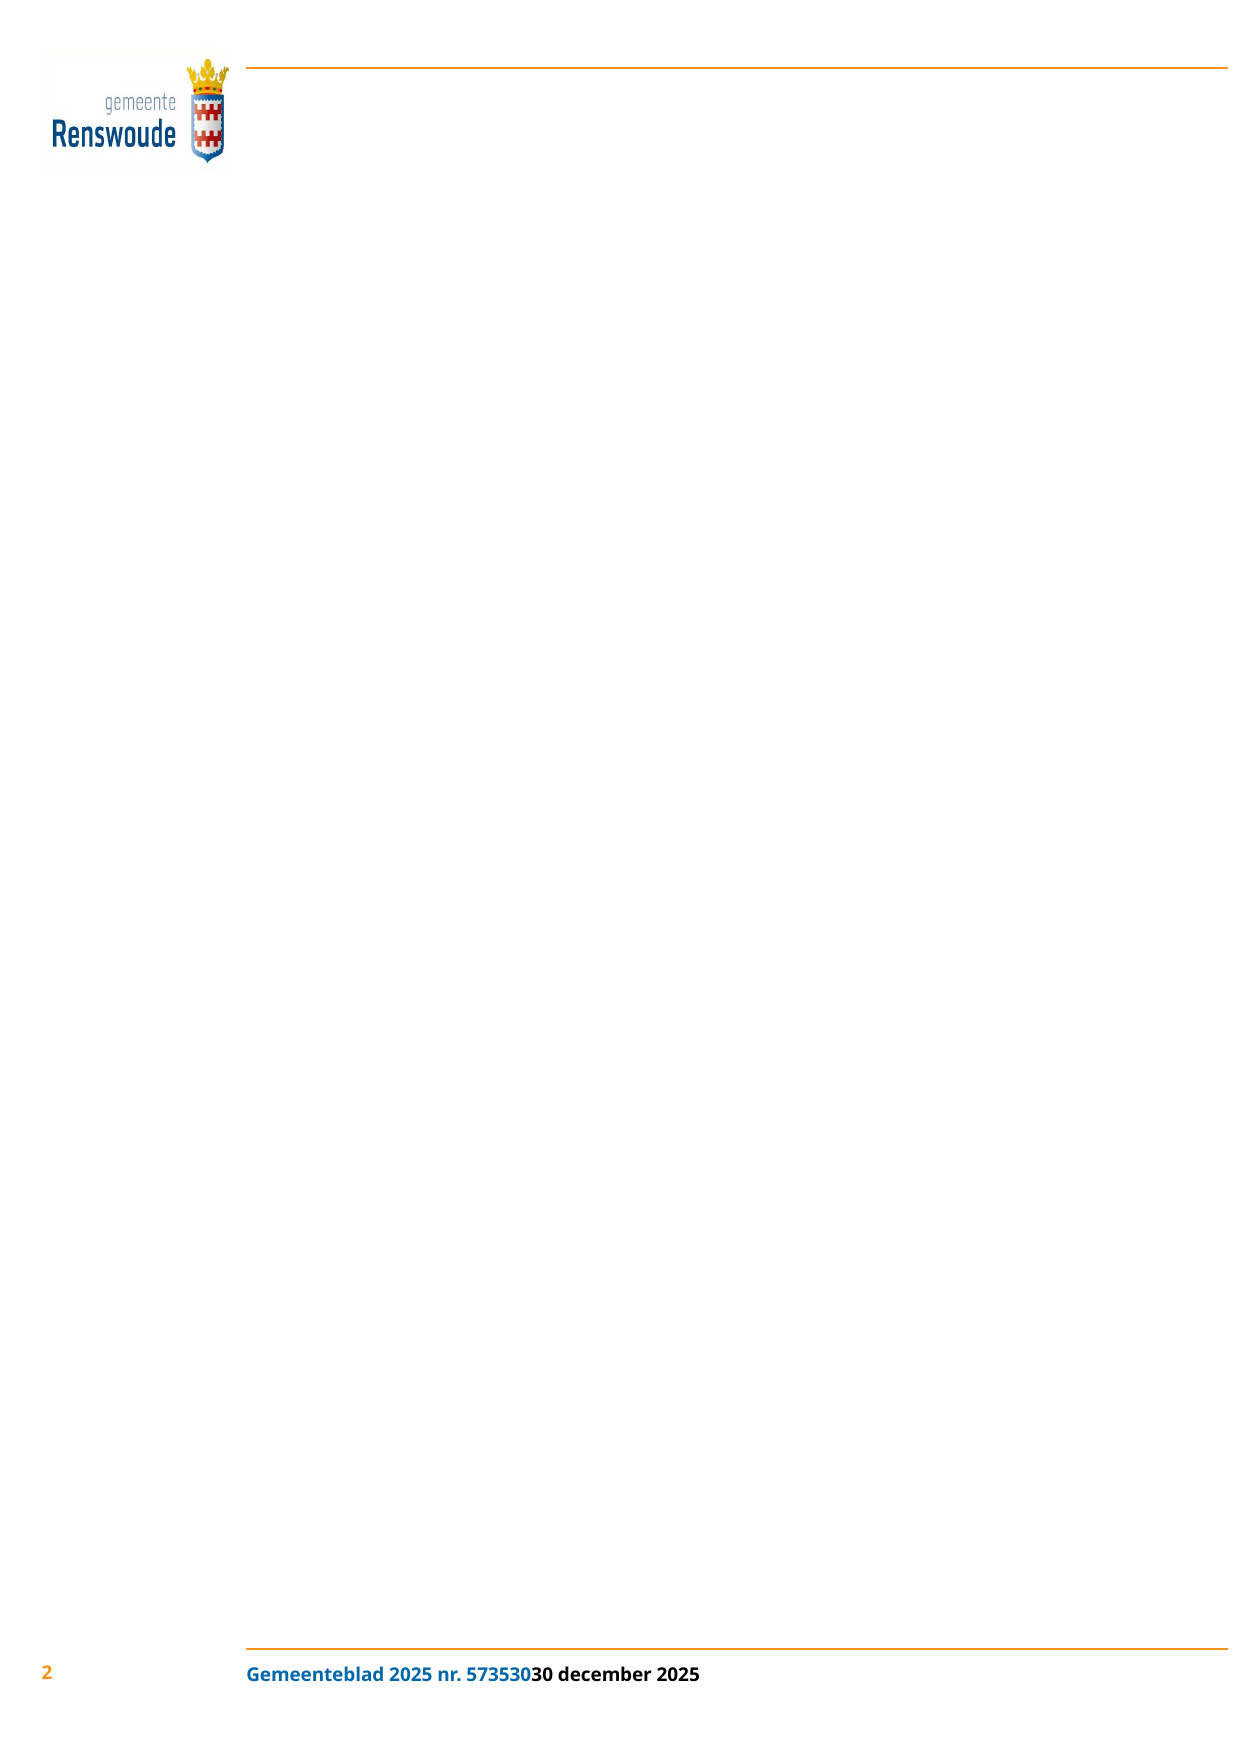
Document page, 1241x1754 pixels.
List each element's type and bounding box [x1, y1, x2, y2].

picture [41, 47, 231, 172]
